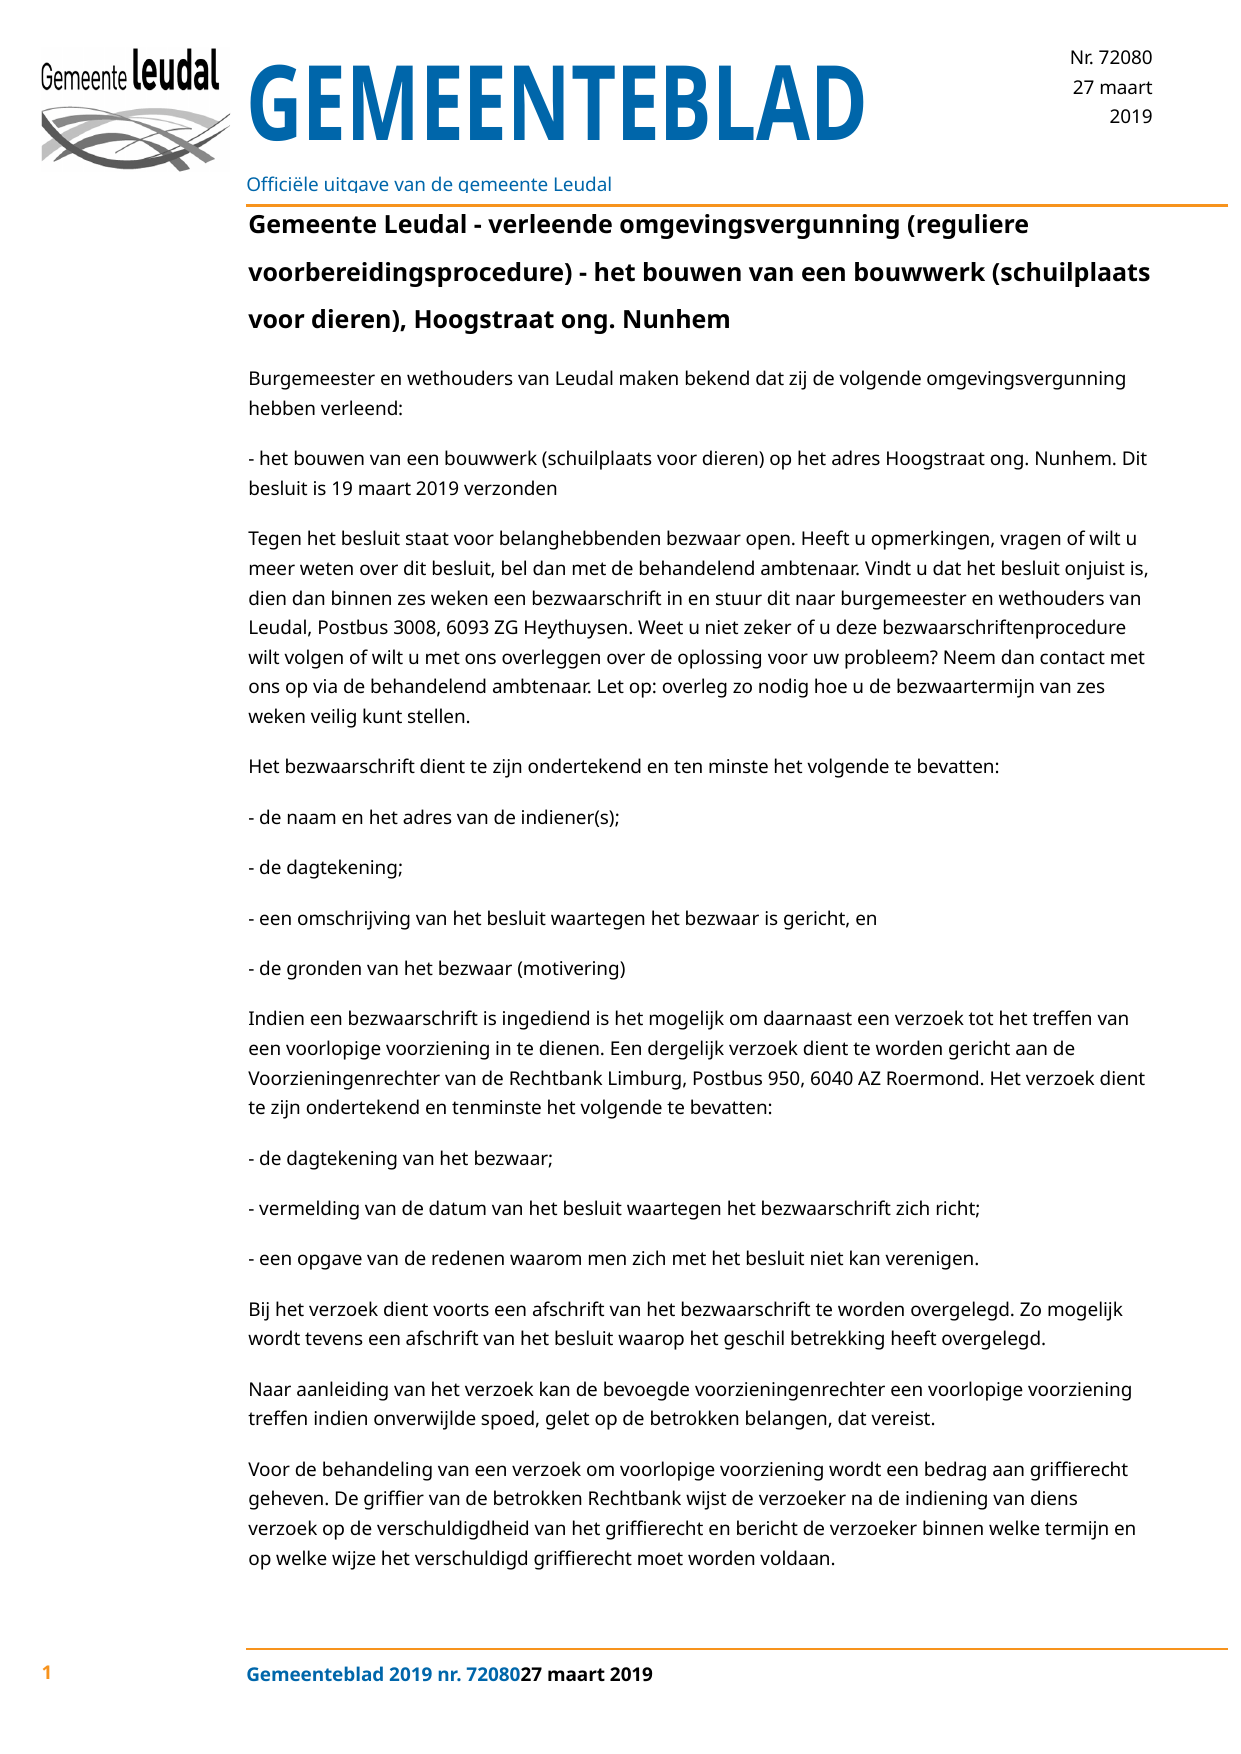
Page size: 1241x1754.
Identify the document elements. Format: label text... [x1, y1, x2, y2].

text - de dagtekening van het bezwaar; [248, 1145, 1152, 1170]
text Het bezwaarschrift dient te zijn ondertekend en ten minste het volgende te bevatten: [248, 753, 1152, 779]
text - de dagtekening; [248, 854, 1152, 880]
text Voor de behandeling van een verzoek om voorlopige voorziening wordt een bedrag aan griffierecht geheven. De griffier van de betrokken Rechtbank wijst de verzoeker na de indiening van diens verzoek op de verschuldigdheid van het griffierecht en bericht de verzoeker binnen welke termijn en op welke wijze het verschuldigd griffierecht moet worden voldaan. [248, 1456, 1152, 1570]
text Bij het verzoek dient voorts een afschrift van het bezwaarschrift te worden overgelegd. Zo mogelijk wordt tevens een afschrift van het besluit waarop het geschil betrekking heeft overgelegd. [248, 1296, 1152, 1351]
picture [41, 47, 231, 172]
text - een opgave van de redenen waarom men zich met het besluit niet kan verenigen. [248, 1246, 1152, 1271]
text Gemeente Leudal - verleende omgevingsvergunning (reguliere voorbereidingsprocedure) - het bouwen van een bouwwerk (schuilplaats voor dieren), Hoogstraat ong. Nunhem [248, 207, 1152, 336]
text Naar aanleiding van het verzoek kan de bevoegde voorzieningenrechter een voorlopige voorziening treffen indien onverwijlde spoed, gelet op de betrokken belangen, dat vereist. [248, 1376, 1152, 1431]
text - de naam en het adres van de indiener(s); [248, 804, 1152, 829]
text Burgemeester en wethouders van Leudal maken bekend dat zij de volgende omgevingsvergunning hebben verleend: [248, 366, 1152, 421]
text Indien een bezwaarschrift is ingediend is het mogelijk om daarnaast een verzoek tot het treffen van een voorlopige voorziening in te dienen. Een dergelijk verzoek dient te worden gericht aan de Voorzieningenrechter van de Rechtbank Limburg, Postbus 950, 6040 AZ Roermond. Het verzoek dient te zijn ondertekend en tenminste het volgende te bevatten: [248, 1006, 1152, 1120]
text - het bouwen van een bouwwerk (schuilplaats voor dieren) op het adres Hoogstraat ong. Nunhem. Dit besluit is 19 maart 2019 verzonden [248, 446, 1152, 501]
text - een omschrijving van het besluit waartegen het bezwaar is gericht, en [248, 905, 1152, 930]
text Tegen het besluit staat voor belanghebbenden bezwaar open. Heeft u opmerkingen, vragen of wilt u meer weten over dit besluit, bel dan met de behandelend ambtenaar. Vindt u dat het besluit onjuist is, dien dan binnen zes weken een bezwaarschrift in en stuur dit naar burgemeester en wethouders van Leudal, Postbus 3008, 6093 ZG Heythuysen. Weet u niet zeker of u deze bezwaarschriftenprocedure wilt volgen of wilt u met ons overleggen over de oplossing voor uw probleem? Neem dan contact met ons op via de behandelend ambtenaar. Let op: overleg zo nodig hoe u de bezwaartermijn van zes weken veilig kunt stellen. [248, 526, 1152, 729]
text - vermelding van de datum van het besluit waartegen het bezwaarschrift zich richt; [248, 1195, 1152, 1221]
text - de gronden van het bezwaar (motivering) [248, 955, 1152, 981]
